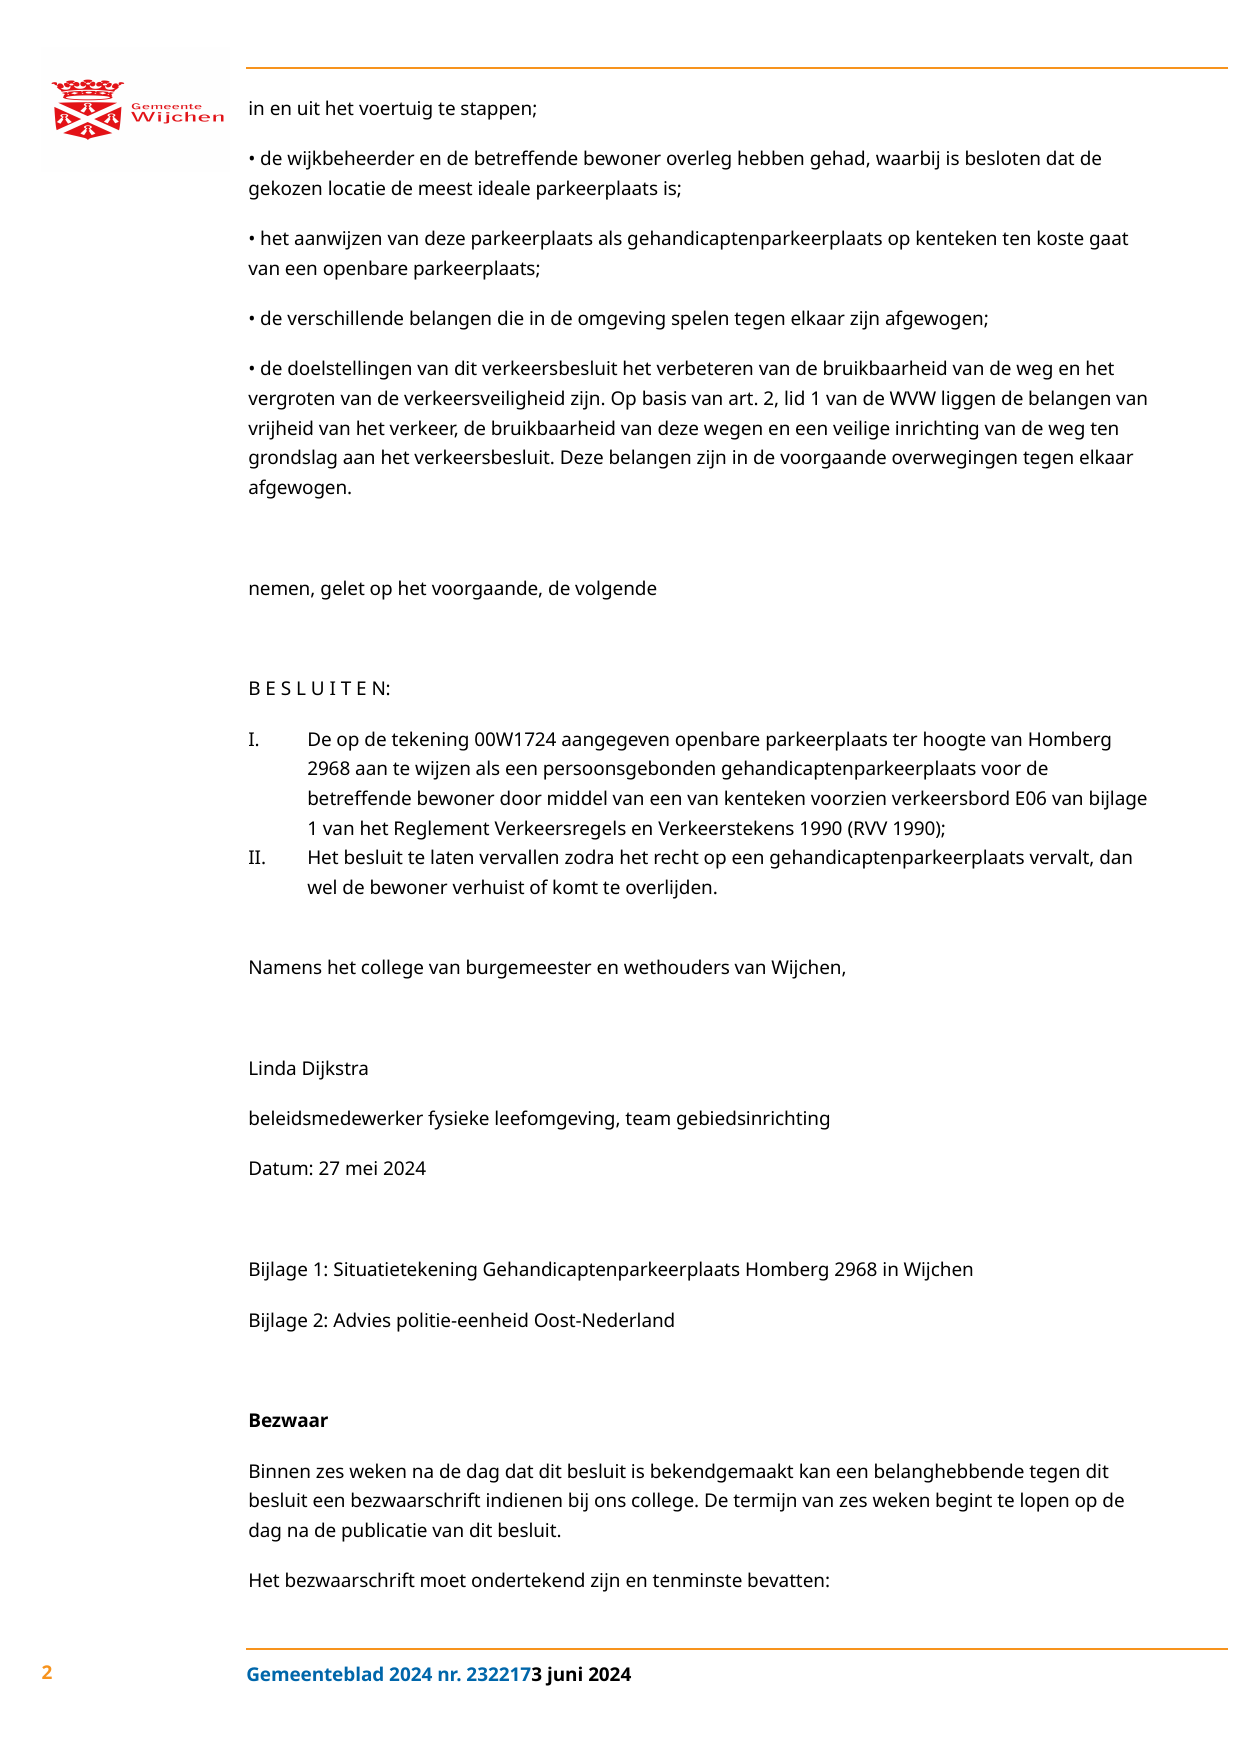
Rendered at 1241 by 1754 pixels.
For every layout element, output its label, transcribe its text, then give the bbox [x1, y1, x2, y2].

text Namens het college van burgemeester en wethouders van Wijchen, [248, 954, 1152, 980]
text • de verschillende belangen die in de omgeving spelen tegen elkaar zijn afgewogen; [248, 305, 1152, 331]
text Datum: 27 mei 2024 [248, 1156, 1152, 1181]
text beleidsmedewerker fysieke leefomgeving, team gebiedsinrichting [248, 1105, 1152, 1131]
list De op de tekening 00W1724 aangegeven openbare parkeerplaats ter hoogte van Homberg 2968 aan te wijzen als een persoonsgebonden gehandicaptenparkeerplaats voor de betreffende bewoner door middel van een van kenteken voorzien verkeersbord E06 van bijlage 1 van het Reglement Verkeersregels en Verkeerstekens 1990 (RVV 1990); [248, 726, 1152, 841]
text • het aanwijzen van deze parkeerplaats als gehandicaptenparkeerplaats op kenteken ten koste gaat van een openbare parkeerplaats; [248, 225, 1152, 281]
text • de wijkbeheerder en de betreffende bewoner overleg hebben gehad, waarbij is besloten dat de gekozen locatie de meest ideale parkeerplaats is; [248, 145, 1152, 201]
text Het bezwaarschrift moet ondertekend zijn en tenminste bevatten: [248, 1568, 1152, 1593]
text Bezwaar [248, 1408, 1152, 1433]
list Het besluit te laten vervallen zodra het recht op een gehandicaptenparkeerplaats vervalt, dan wel de bewoner verhuist of komt te overlijden. [248, 844, 1152, 900]
text in en uit het voertuig te stappen; [248, 95, 1152, 121]
text B E S L U I T E N: [248, 676, 1152, 701]
text Bijlage 1: Situatietekening Gehandicaptenparkeerplaats Homberg 2968 in Wijchen [248, 1256, 1152, 1282]
text nemen, gelet op het voorgaande, de volgende [248, 575, 1152, 601]
text • de doelstellingen van dit verkeersbesluit het verbeteren van de bruikbaarheid van de weg en het vergroten van de verkeersveiligheid zijn. Op basis van art. 2, lid 1 van de WVW liggen de belangen van vrijheid van het verkeer, de bruikbaarheid van deze wegen en een veilige inrichting van de weg ten grondslag aan het verkeersbesluit. Deze belangen zijn in de voorgaande overwegingen tegen elkaar afgewogen. [248, 356, 1152, 500]
picture [41, 47, 231, 172]
text Binnen zes weken na de dag dat dit besluit is bekendgemaakt kan een belanghebbende tegen dit besluit een bezwaarschrift indienen bij ons college. De termijn van zes weken begint te lopen op de dag na de publicatie van dit besluit. [248, 1458, 1152, 1543]
text Linda Dijkstra [248, 1055, 1152, 1081]
text Bijlage 2: Advies politie-eenheid Oost-Nederland [248, 1307, 1152, 1333]
